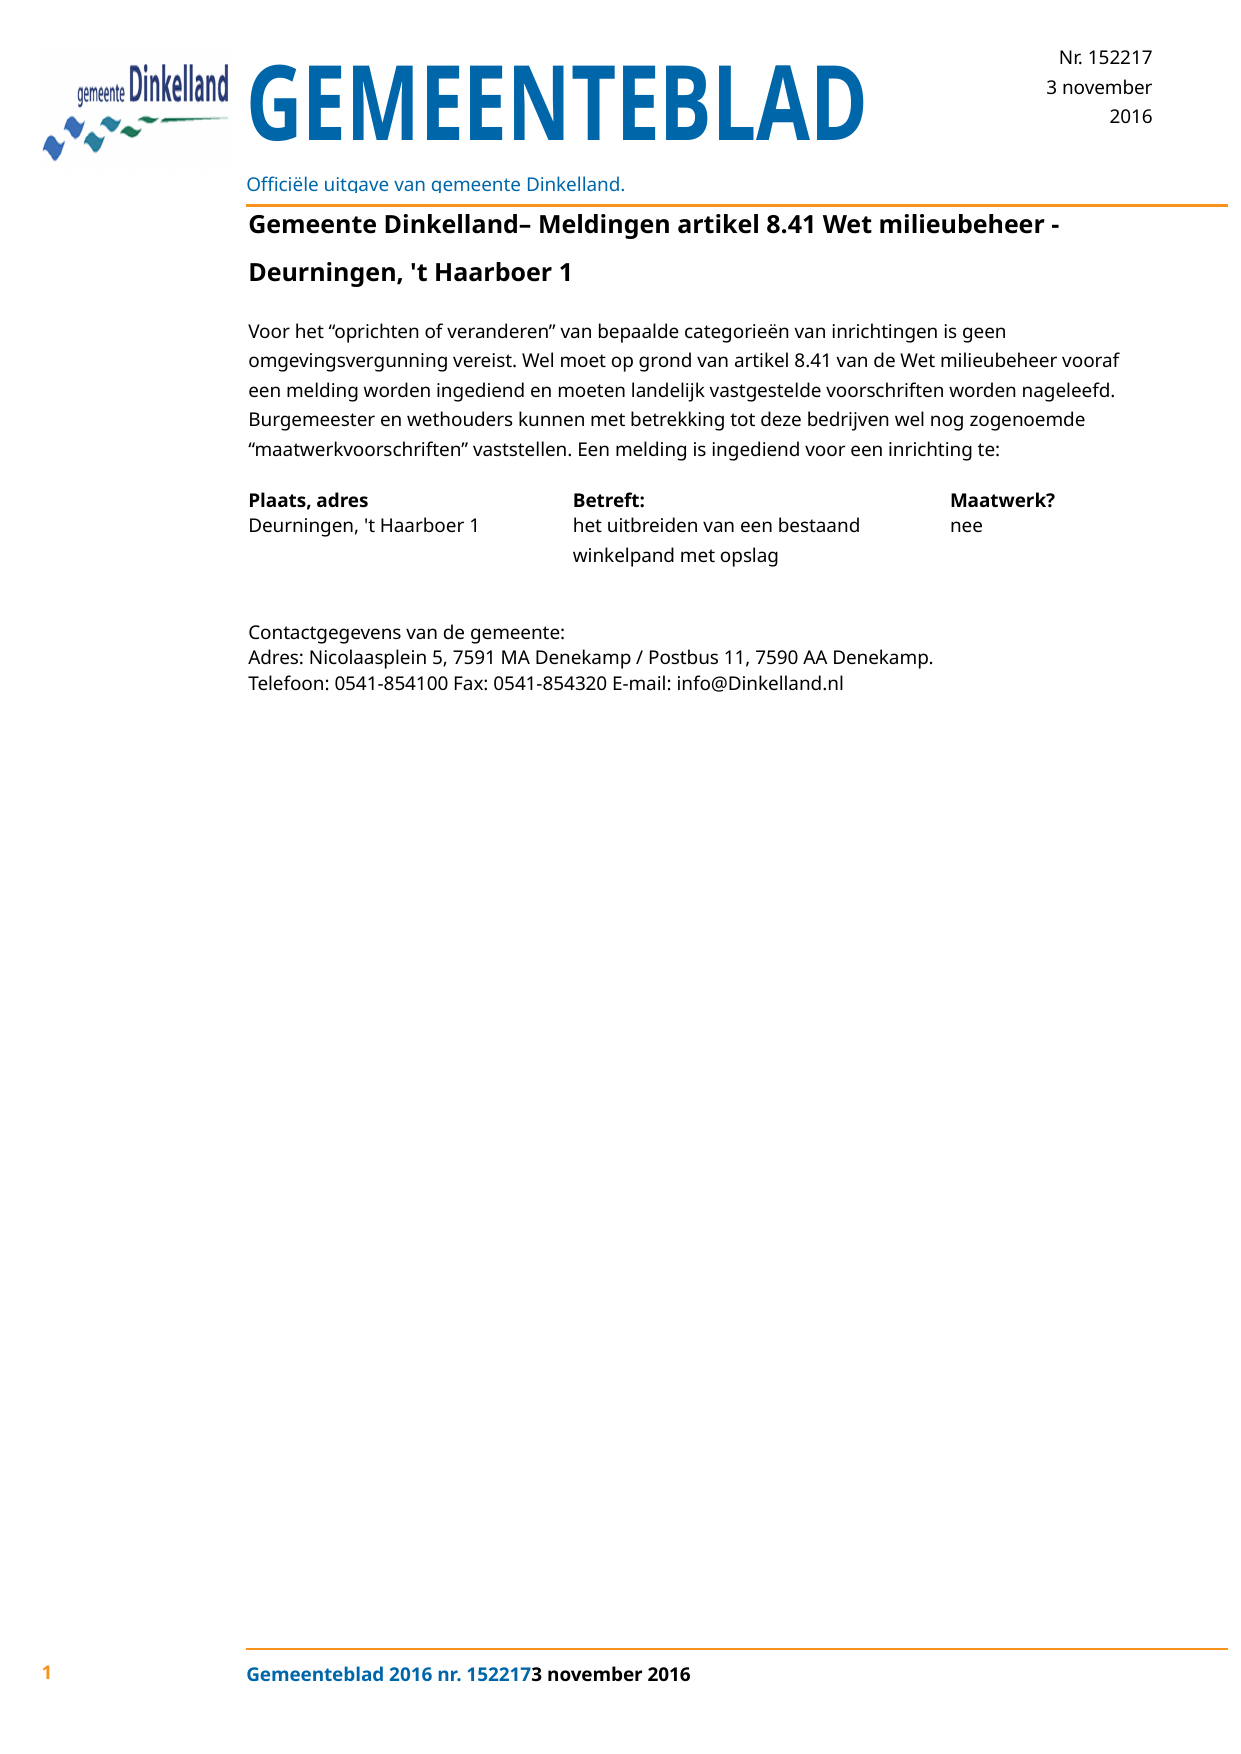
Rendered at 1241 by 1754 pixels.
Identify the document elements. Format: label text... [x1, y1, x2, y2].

text Contactgegevens van de gemeente: [248, 619, 1152, 644]
table_header Maatwerk? [950, 487, 1152, 512]
table_cell nee [950, 513, 1152, 568]
text Adres: Nicolaasplein 5, 7591 MA Denekamp / Postbus 11, 7590 AA Denekamp. [248, 644, 1152, 670]
table_header Betreft: [573, 487, 950, 512]
table_cell het uitbreiden van een bestaand winkelpand met opslag [573, 513, 950, 568]
text Telefoon: 0541-854100 Fax: 0541-854320 E-mail: info@Dinkelland.nl [248, 670, 1152, 696]
text Voor het “oprichten of veranderen” van bepaalde categorieën van inrichtingen is geen omgevingsvergunning vereist. Wel moet op grond van artikel 8.41 van de Wet milieubeheer vooraf een melding worden ingediend en moeten landelijk vastgestelde voorschriften worden nageleefd. Burgemeester en wethouders kunnen met betrekking tot deze bedrijven wel nog zogenoemde “maatwerkvoorschriften” vaststellen. Een melding is ingediend voor een inrichting te: [248, 318, 1152, 462]
table_cell Deurningen, 't Haarboer 1 [248, 513, 573, 568]
table_header Plaats, adres [248, 487, 573, 512]
picture [41, 47, 231, 172]
text Gemeente Dinkelland– Meldingen artikel 8.41 Wet milieubeheer - Deurningen, 't Haarboer 1 [248, 207, 1152, 288]
